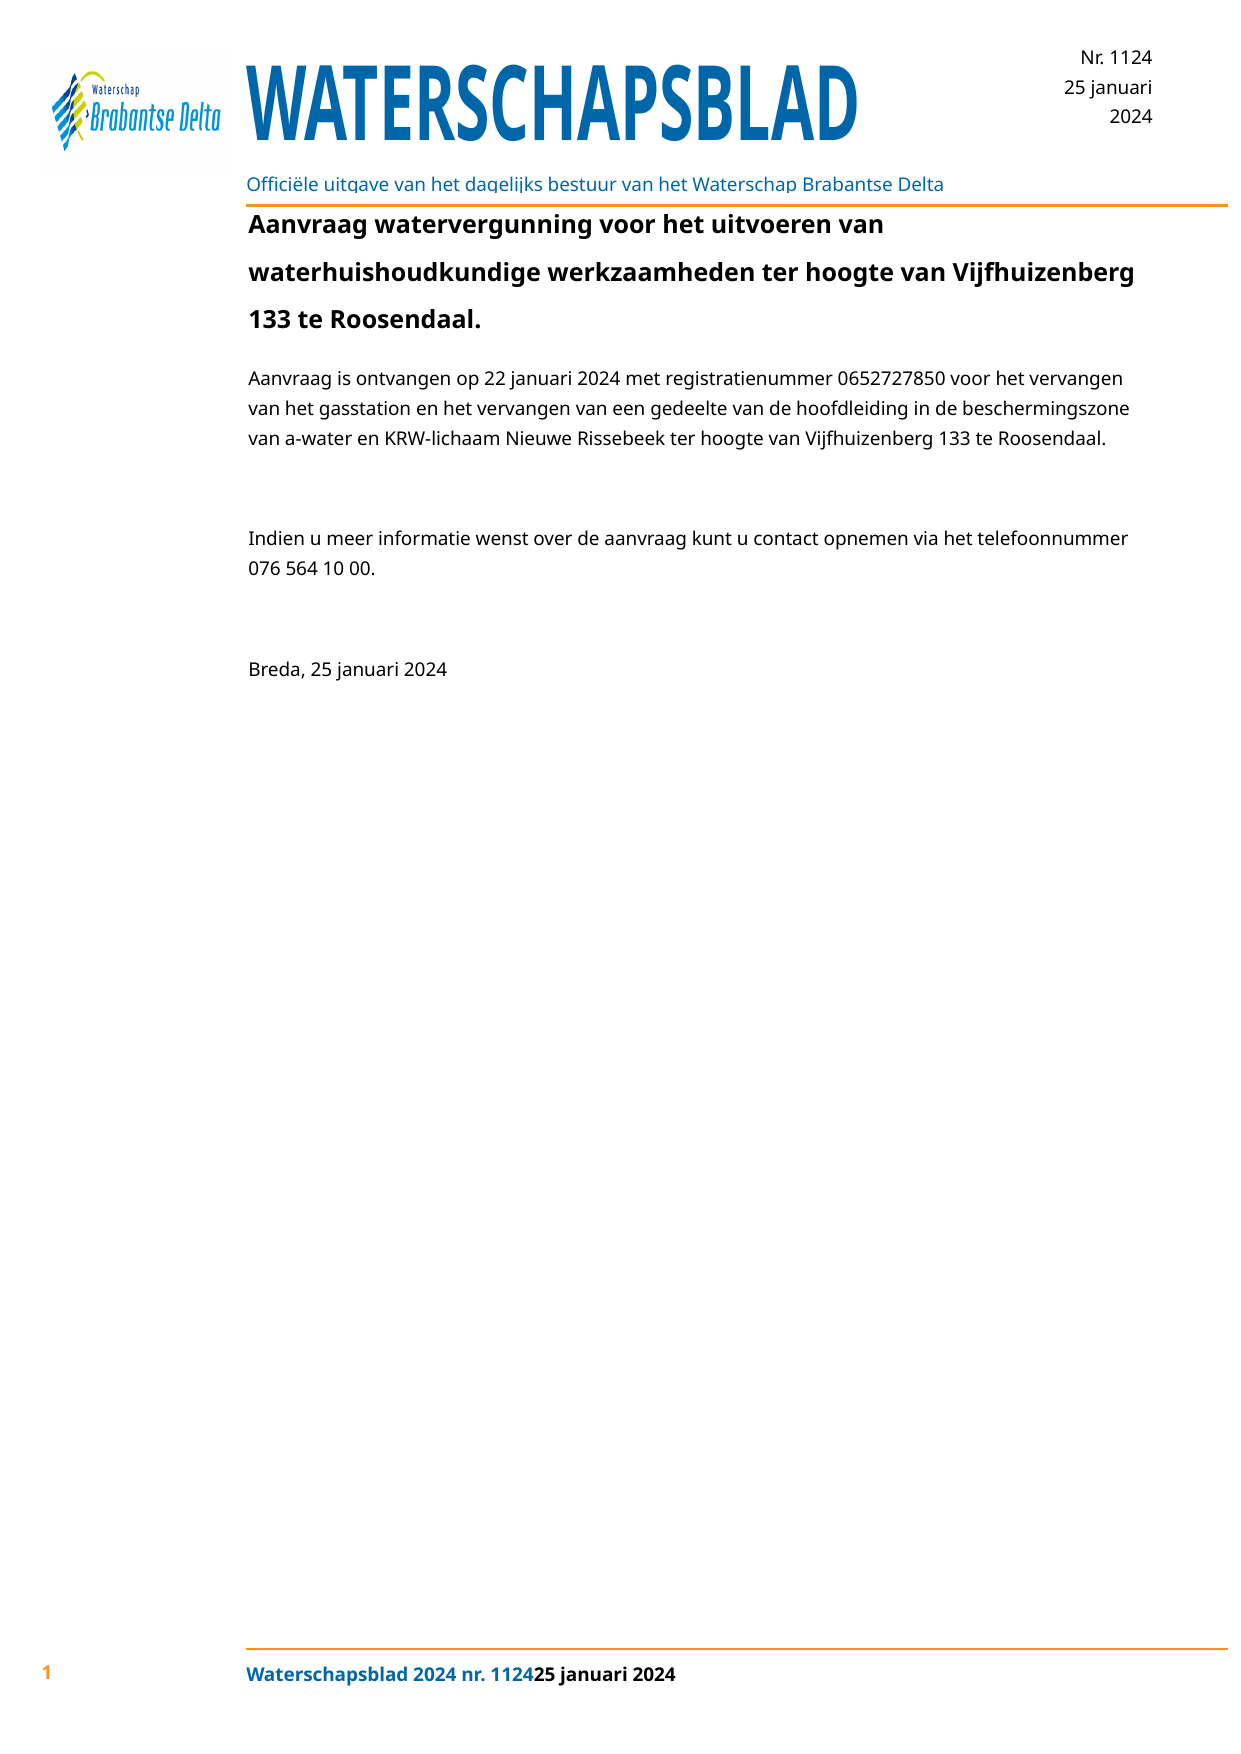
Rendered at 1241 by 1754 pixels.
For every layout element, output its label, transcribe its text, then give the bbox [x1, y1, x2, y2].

text Indien u meer informatie wenst over de aanvraag kunt u contact opnemen via het telefoonnummer 076 564 10 00. [248, 526, 1152, 581]
text Aanvraag watervergunning voor het uitvoeren van waterhuishoudkundige werkzaamheden ter hoogte van Vijfhuizenberg 133 te Roosendaal. [248, 207, 1152, 336]
picture [41, 47, 231, 172]
text Aanvraag is ontvangen op 22 januari 2024 met registratienummer 0652727850 voor het vervangen van het gasstation en het vervangen van een gedeelte van de hoofdleiding in de beschermingszone van a-water en KRW-lichaam Nieuwe Rissebeek ter hoogte van Vijfhuizenberg 133 te Roosendaal. [248, 366, 1152, 450]
text Breda, 25 januari 2024 [248, 656, 1152, 682]
